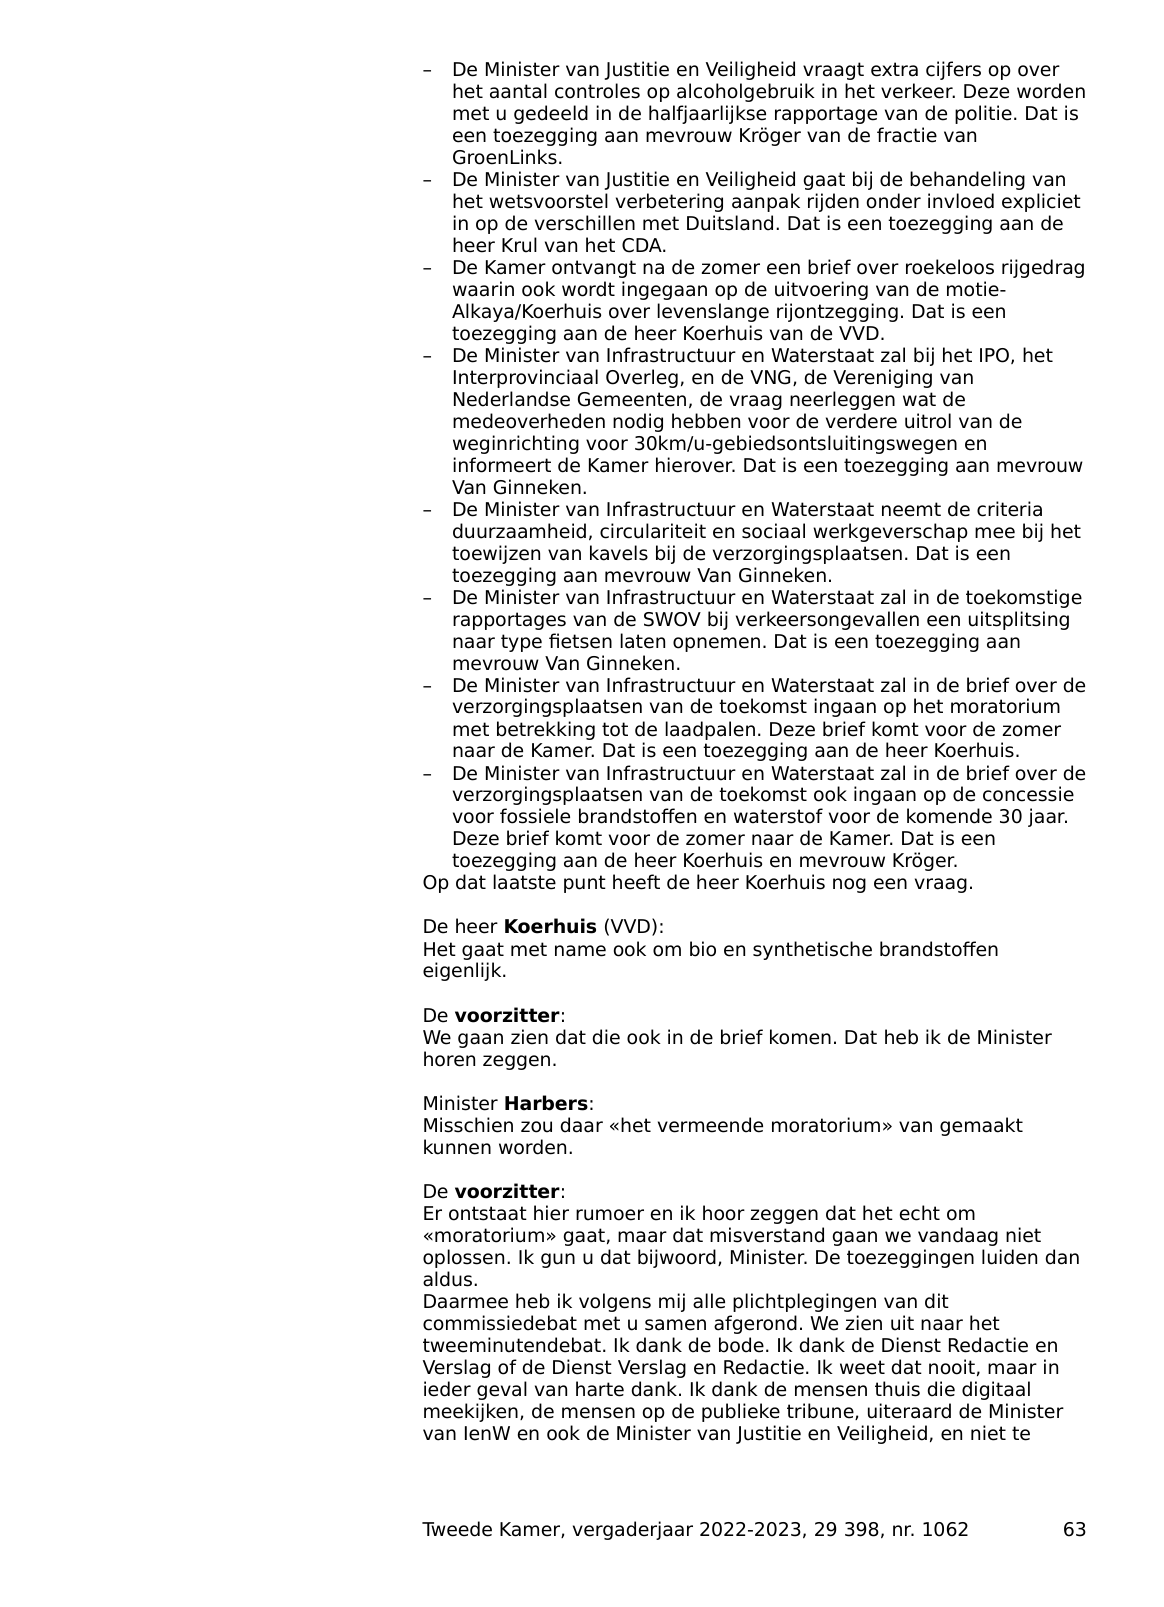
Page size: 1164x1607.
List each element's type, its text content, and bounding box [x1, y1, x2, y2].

text – De Minister van Infrastructuur en Waterstaat zal in de brief over de verzorgingsplaatsen van de toekomst ook ingaan op de concessie voor fossiele brandstoffen en waterstof voor de komende 30 jaar. Deze brief komt voor de zomer naar de Kamer. Dat is een toezegging aan de heer Koerhuis en mevrouw Kröger. [422, 762, 1087, 872]
text – De Minister van Infrastructuur en Waterstaat neemt de criteria duurzaamheid, circulariteit en sociaal werkgeverschap mee bij het toewijzen van kavels bij de verzorgingsplaatsen. Dat is een toezegging aan mevrouw Van Ginneken. [422, 499, 1087, 587]
text De heer Koerhuis (VVD): [422, 916, 1087, 938]
text – De Minister van Infrastructuur en Waterstaat zal in de toekomstige rapportages van de SWOV bij verkeersongevallen een uitsplitsing naar type fietsen laten opnemen. Dat is een toezegging aan mevrouw Van Ginneken. [422, 587, 1087, 674]
text – De Minister van Justitie en Veiligheid vraagt extra cijfers op over het aantal controles op alcoholgebruik in het verkeer. Deze worden met u gedeeld in de halfjaarlijkse rapportage van de politie. Dat is een toezegging aan mevrouw Kröger van de fractie van GroenLinks. [422, 59, 1087, 169]
text – De Minister van Infrastructuur en Waterstaat zal in de brief over de verzorgingsplaatsen van de toekomst ingaan op het moratorium met betrekking tot de laadpalen. Deze brief komt voor de zomer naar de Kamer. Dat is een toezegging aan de heer Koerhuis. [422, 674, 1087, 762]
text Het gaat met name ook om bio en synthetische brandstoffen eigenlijk. [422, 938, 1087, 982]
text Daarmee heb ik volgens mij alle plichtplegingen van dit commissiedebat met u samen afgerond. We zien uit naar het tweeminutendebat. Ik dank de bode. Ik dank de Dienst Redactie en Verslag of de Dienst Verslag en Redactie. Ik weet dat nooit, maar in ieder geval van harte dank. Ik dank de mensen thuis die digitaal meekijken, de mensen op de publieke tribune, uiteraard de Minister van IenW en ook de Minister van Justitie en Veiligheid, en niet te [422, 1291, 1087, 1444]
text We gaan zien dat die ook in de brief komen. Dat heb ik de Minister horen zeggen. [422, 1027, 1087, 1071]
text Minister Harbers: [422, 1093, 1087, 1115]
text Misschien zou daar «het vermeende moratorium» van gemaakt kunnen worden. [422, 1115, 1087, 1159]
text Er ontstaat hier rumoer en ik hoor zeggen dat het echt om «moratorium» gaat, maar dat misverstand gaan we vandaag niet oplossen. Ik gun u dat bijwoord, Minister. De toezeggingen luiden dan aldus. [422, 1203, 1087, 1291]
text – De Minister van Infrastructuur en Waterstaat zal bij het IPO, het Interprovinciaal Overleg, en de VNG, de Vereniging van Nederlandse Gemeenten, de vraag neerleggen wat de medeoverheden nodig hebben voor de verdere uitrol van de weginrichting voor 30km/u-gebiedsontsluitingswegen en informeert de Kamer hierover. Dat is een toezegging aan mevrouw Van Ginneken. [422, 345, 1087, 499]
text De voorzitter: [422, 1004, 1087, 1027]
text De voorzitter: [422, 1181, 1087, 1203]
text – De Minister van Justitie en Veiligheid gaat bij de behandeling van het wetsvoorstel verbetering aanpak rijden onder invloed expliciet in op de verschillen met Duitsland. Dat is een toezegging aan de heer Krul van het CDA. [422, 169, 1087, 257]
text Op dat laatste punt heeft de heer Koerhuis nog een vraag. [422, 872, 1087, 894]
text – De Kamer ontvangt na de zomer een brief over roekeloos rijgedrag waarin ook wordt ingegaan op de uitvoering van de motie-Alkaya/Koerhuis over levenslange rijontzegging. Dat is een toezegging aan de heer Koerhuis van de VVD. [422, 257, 1087, 345]
